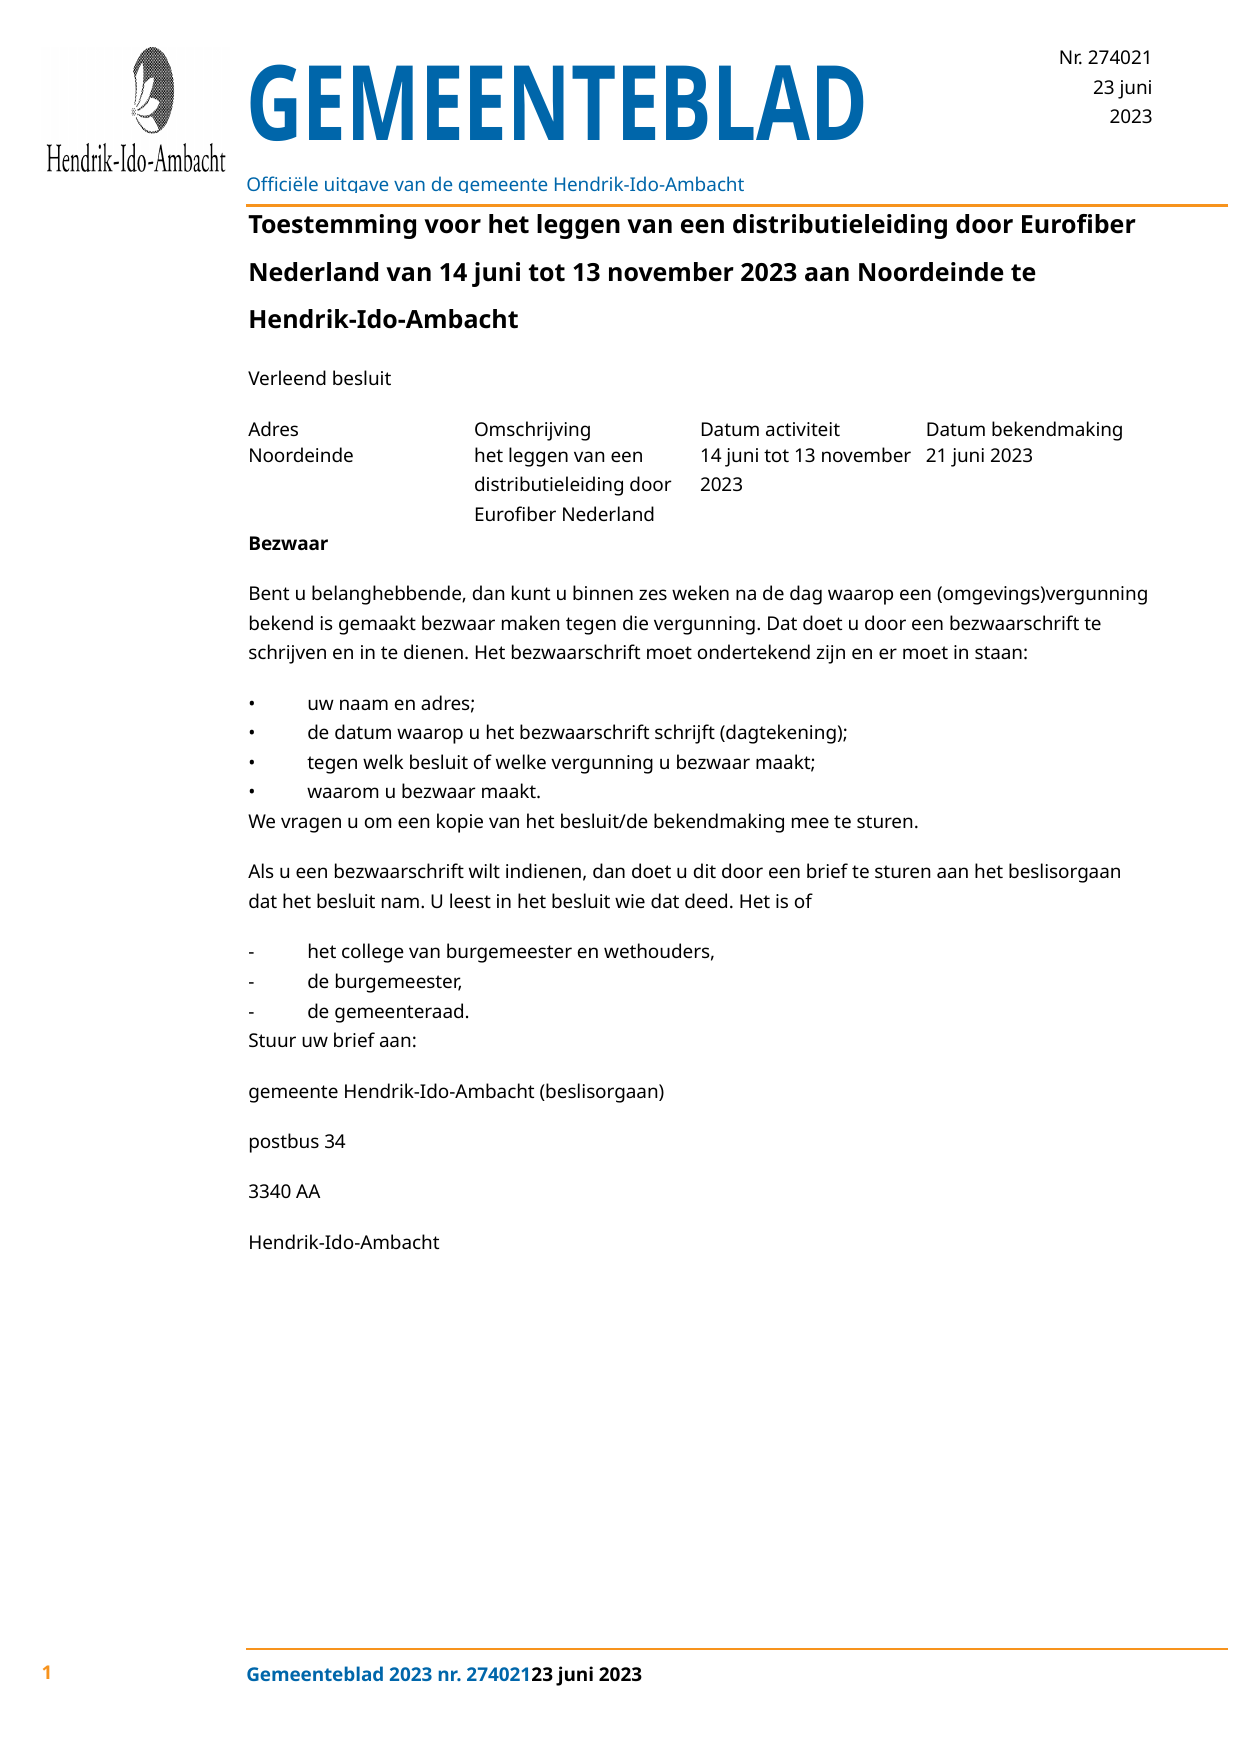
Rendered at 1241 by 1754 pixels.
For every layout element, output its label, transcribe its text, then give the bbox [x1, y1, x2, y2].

table_cell het leggen van een distributieleiding door Eurofiber Nederland [474, 442, 700, 527]
list de burgemeester, [248, 968, 1152, 994]
text 3340 AA [248, 1179, 1152, 1204]
table_cell 14 juni tot 13 november 2023 [700, 442, 926, 527]
text We vragen u om een kopie van het besluit/de bekendmaking mee te sturen. [248, 808, 1152, 834]
text Hendrik-Ido-Ambacht [248, 1229, 1152, 1255]
table_header Datum activiteit [700, 416, 926, 442]
list de datum waarop u het bezwaarschrift schrijft (dagtekening); [248, 719, 1152, 745]
text Toestemming voor het leggen van een distributieleiding door Eurofiber Nederland van 14 juni tot 13 november 2023 aan Noordeinde te Hendrik-Ido-Ambacht [248, 207, 1152, 336]
picture [41, 47, 231, 172]
table_cell Noordeinde [248, 442, 474, 527]
table_header Omschrijving [474, 416, 700, 442]
list de gemeenteraad. [248, 998, 1152, 1023]
text postbus 34 [248, 1128, 1152, 1154]
list het college van burgemeester en wethouders, [248, 939, 1152, 964]
text Verleend besluit [248, 366, 1152, 391]
text Bezwaar [248, 530, 1152, 556]
text Stuur uw brief aan: [248, 1027, 1152, 1053]
table_cell 21 juni 2023 [926, 442, 1152, 527]
table_header Datum bekendmaking [926, 416, 1152, 442]
text Als u een bezwaarschrift wilt indienen, dan doet u dit door een brief te sturen aan het beslisorgaan dat het besluit nam. U leest in het besluit wie dat deed. Het is of [248, 859, 1152, 914]
list uw naam en adres; [248, 690, 1152, 716]
list waarom u bezwaar maakt. [248, 779, 1152, 804]
table_header Adres [248, 416, 474, 442]
text gemeente Hendrik-Ido-Ambacht (beslisorgaan) [248, 1078, 1152, 1103]
list tegen welk besluit of welke vergunning u bezwaar maakt; [248, 749, 1152, 775]
text Bent u belanghebbende, dan kunt u binnen zes weken na de dag waarop een (omgevings)vergunning bekend is gemaakt bezwaar maken tegen die vergunning. Dat doet u door een bezwaarschrift te schrijven en in te dienen. Het bezwaarschrift moet ondertekend zijn en er moet in staan: [248, 580, 1152, 665]
